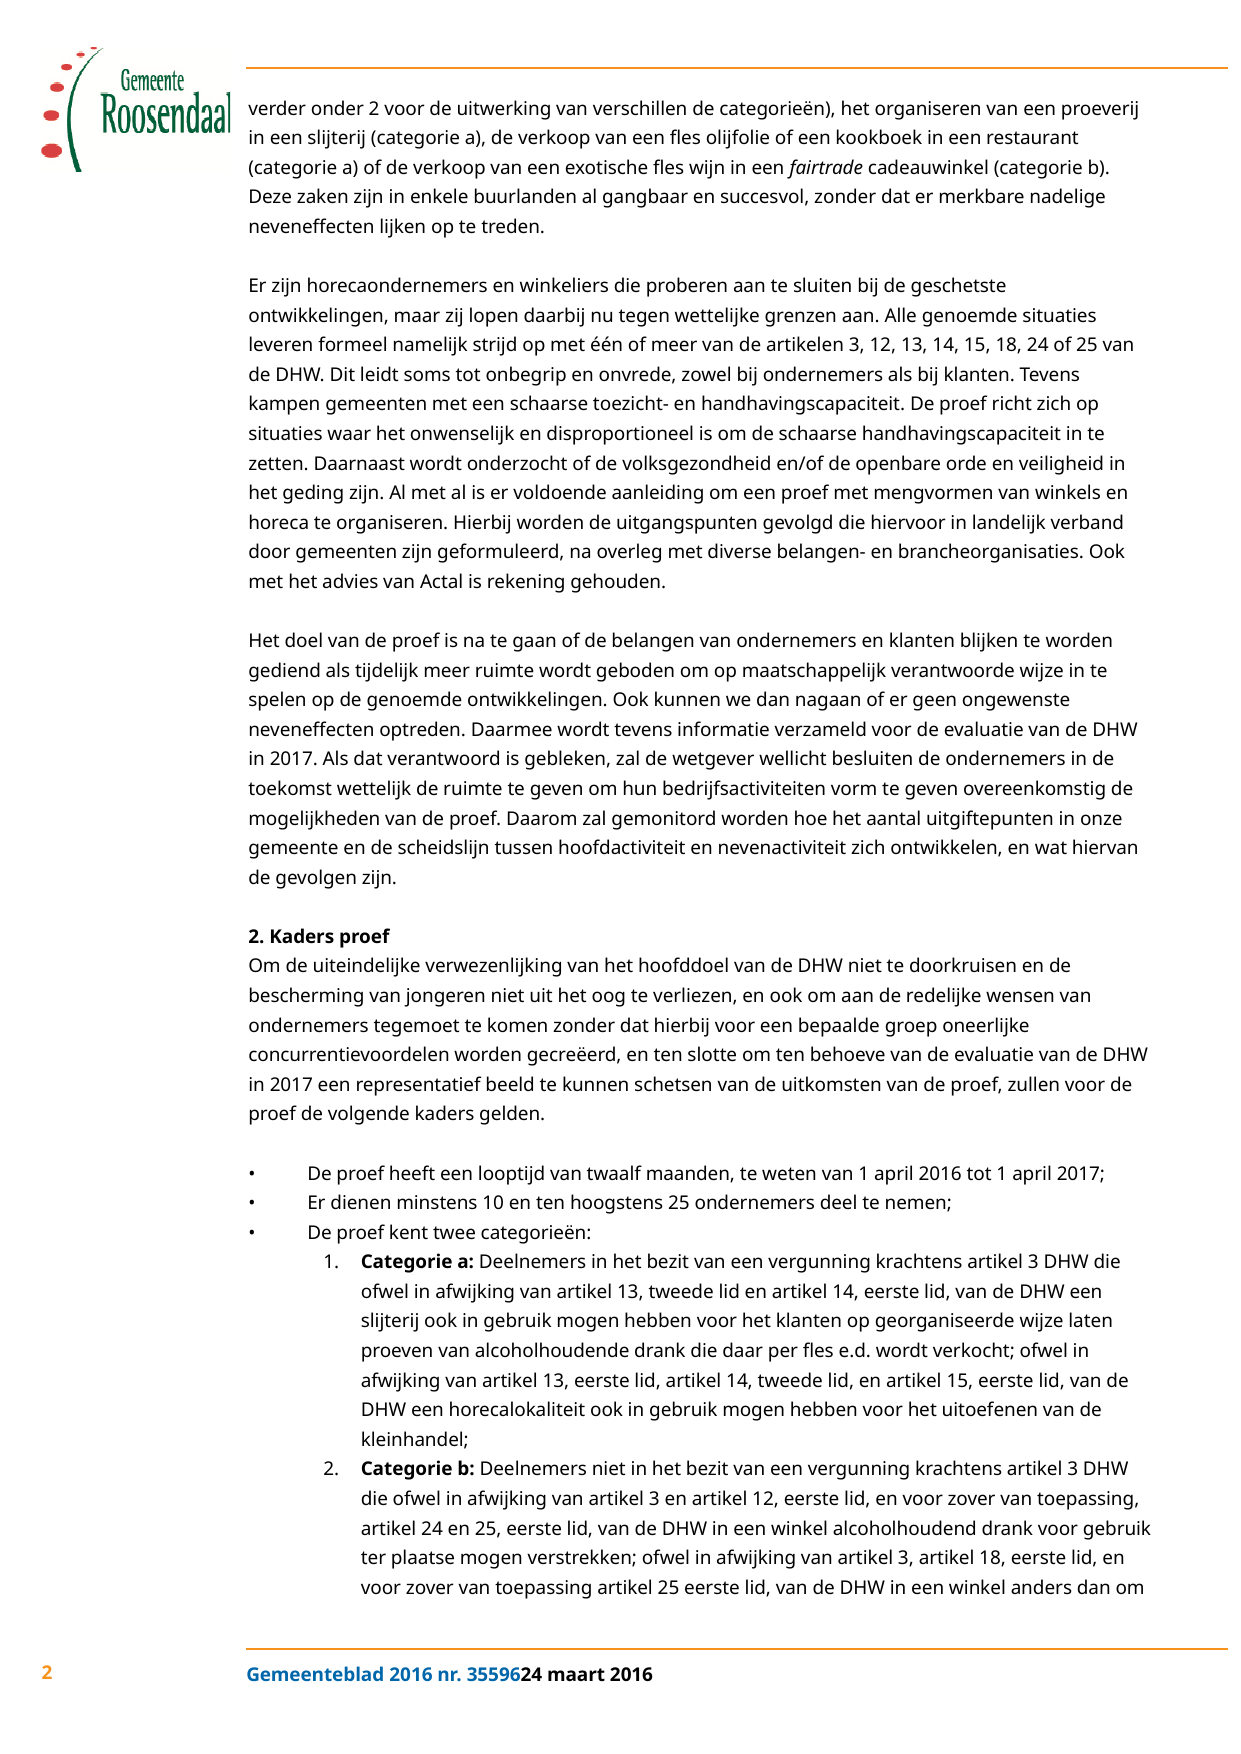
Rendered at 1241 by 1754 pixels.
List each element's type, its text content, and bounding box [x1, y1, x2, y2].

text verder onder 2 voor de uitwerking van verschillen de categorieën), het organiseren van een proeverij in een slijterij (categorie a), de verkoop van een fles olijfolie of een kookboek in een restaurant (categorie a) of de verkoop van een exotische fles wijn in een fairtrade cadeauwinkel (categorie b). Deze zaken zijn in enkele buurlanden al gangbaar en succesvol, zonder dat er merkbare nadelige neveneffecten lijken op te treden. [248, 95, 1152, 239]
list Categorie a: Deelnemers in het bezit van een vergunning krachtens artikel 3 DHW die ofwel in afwijking van artikel 13, tweede lid en artikel 14, eerste lid, van de DHW een slijterij ook in gebruik mogen hebben voor het klanten op georganiseerde wijze laten proeven van alcoholhoudende drank die daar per fles e.d. wordt verkocht; ofwel in afwijking van artikel 13, eerste lid, artikel 14, tweede lid, en artikel 15, eerste lid, van de DHW een horecalokaliteit ook in gebruik mogen hebben voor het uitoefenen van de kleinhandel; [323, 1248, 1152, 1452]
picture [41, 47, 231, 172]
list Categorie b: Deelnemers niet in het bezit van een vergunning krachtens artikel 3 DHW die ofwel in afwijking van artikel 3 en artikel 12, eerste lid, en voor zover van toepassing, artikel 24 en 25, eerste lid, van de DHW in een winkel alcoholhoudend drank voor gebruik ter plaatse mogen verstrekken; ofwel in afwijking van artikel 3, artikel 18, eerste lid, en voor zover van toepassing artikel 25 eerste lid, van de DHW in een winkel anders dan om [323, 1456, 1152, 1600]
list De proef kent twee categorieën: [248, 1219, 1152, 1245]
text 2. Kaders proef [248, 923, 1152, 949]
list De proef heeft een looptijd van twaalf maanden, te weten van 1 april 2016 tot 1 april 2017; [248, 1160, 1152, 1186]
text Het doel van de proef is na te gaan of de belangen van ondernemers en klanten blijken te worden gediend als tijdelijk meer ruimte wordt geboden om op maatschappelijk verantwoorde wijze in te spelen op de genoemde ontwikkelingen. Ook kunnen we dan nagaan of er geen ongewenste neveneffecten optreden. Daarmee wordt tevens informatie verzameld voor de evaluatie van de DHW in 2017. Als dat verantwoord is gebleken, zal de wetgever wellicht besluiten de ondernemers in de toekomst wettelijk de ruimte te geven om hun bedrijfsactiviteiten vorm te geven overeenkomstig de mogelijkheden van de proef. Daarom zal gemonitord worden hoe het aantal uitgiftepunten in onze gemeente en de scheidslijn tussen hoofdactiviteit en nevenactiviteit zich ontwikkelen, en wat hiervan de gevolgen zijn. [248, 627, 1152, 890]
text Om de uiteindelijke verwezenlijking van het hoofddoel van de DHW niet te doorkruisen en de bescherming van jongeren niet uit het oog te verliezen, en ook om aan de redelijke wensen van ondernemers tegemoet te komen zonder dat hierbij voor een bepaalde groep oneerlijke concurrentievoordelen worden gecreëerd, en ten slotte om ten behoeve van de evaluatie van de DHW in 2017 een representatief beeld te kunnen schetsen van de uitkomsten van de proef, zullen voor de proef de volgende kaders gelden. [248, 953, 1152, 1126]
text Er zijn horecaondernemers en winkeliers die proberen aan te sluiten bij de geschetste ontwikkelingen, maar zij lopen daarbij nu tegen wettelijke grenzen aan. Alle genoemde situaties leveren formeel namelijk strijd op met één of meer van de artikelen 3, 12, 13, 14, 15, 18, 24 of 25 van de DHW. Dit leidt soms tot onbegrip en onvrede, zowel bij ondernemers als bij klanten. Tevens kampen gemeenten met een schaarse toezicht- en handhavingscapaciteit. De proef richt zich op situaties waar het onwenselijk en disproportioneel is om de schaarse handhavingscapaciteit in te zetten. Daarnaast wordt onderzocht of de volksgezondheid en/of de openbare orde en veiligheid in het geding zijn. Al met al is er voldoende aanleiding om een proef met mengvormen van winkels en horeca te organiseren. Hierbij worden de uitgangspunten gevolgd die hiervoor in landelijk verband door gemeenten zijn geformuleerd, na overleg met diverse belangen- en brancheorganisaties. Ook met het advies van Actal is rekening gehouden. [248, 272, 1152, 594]
list Er dienen minstens 10 en ten hoogstens 25 ondernemers deel te nemen; [248, 1189, 1152, 1215]
